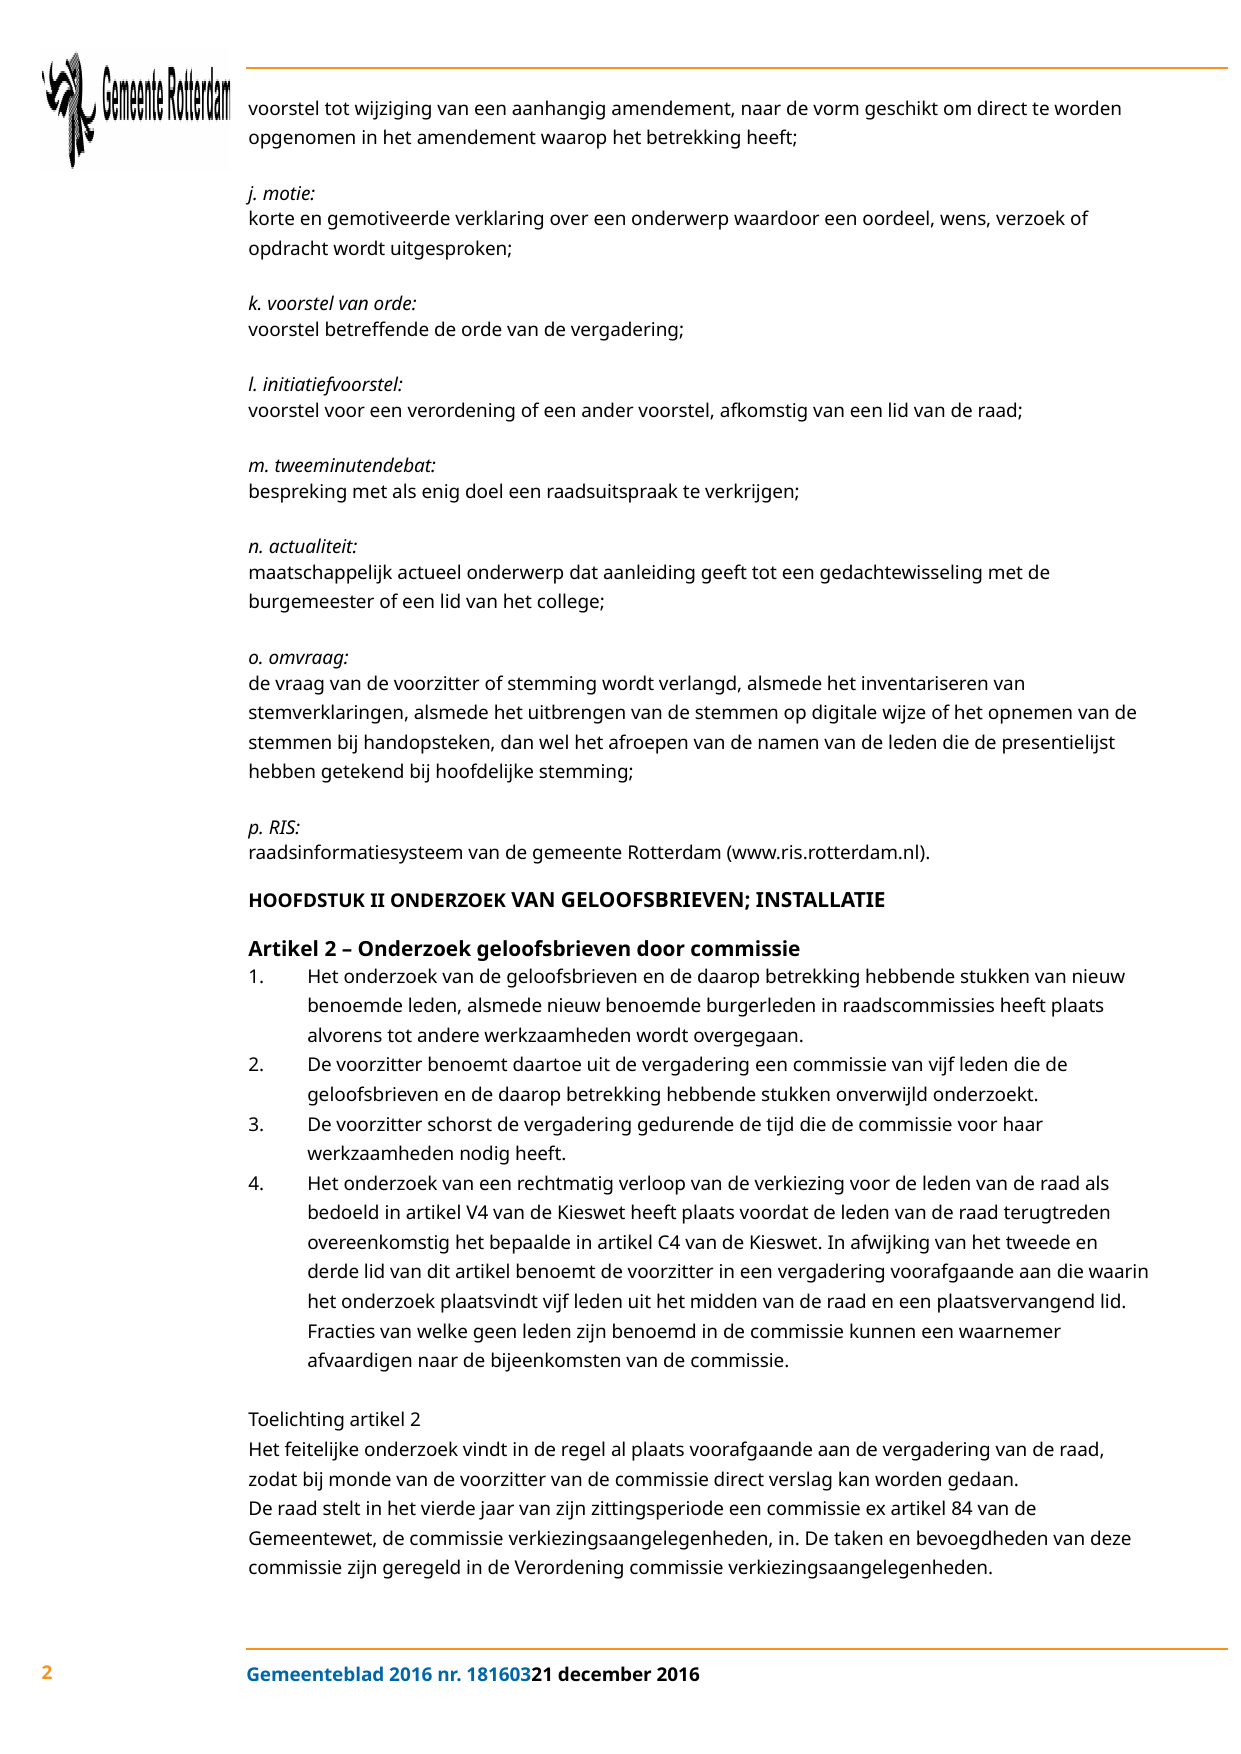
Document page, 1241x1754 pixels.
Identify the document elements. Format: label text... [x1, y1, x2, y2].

text Artikel 2 – Onderzoek geloofsbrieven door commissie [248, 934, 1152, 963]
text voorstel voor een verordening of een ander voorstel, afkomstig van een lid van de raad; [248, 397, 1152, 423]
text korte en gemotiveerde verklaring over een onderwerp waardoor een oordeel, wens, verzoek of opdracht wordt uitgesproken; [248, 205, 1152, 261]
text j. motie: [248, 180, 1152, 205]
text maatschappelijk actueel onderwerp dat aanleiding geeft tot een gedachtewisseling met de burgemeester of een lid van het college; [248, 559, 1152, 614]
text m. tweeminutendebat: [248, 452, 1152, 478]
list Het onderzoek van de geloofsbrieven en de daarop betrekking hebbende stukken van nieuw benoemde leden, alsmede nieuw benoemde burgerleden in raadscommissies heeft plaats alvorens tot andere werkzaamheden wordt overgegaan. [248, 963, 1152, 1048]
text p. RIS: [248, 814, 1152, 839]
list Het onderzoek van een rechtmatig verloop van de verkiezing voor de leden van de raad als bedoeld in artikel V4 van de Kieswet heeft plaats voordat de leden van de raad terugtreden overeenkomstig het bepaalde in artikel C4 van de Kieswet. In afwijking van het tweede en derde lid van dit artikel benoemt de voorzitter in een vergadering voorafgaande aan die waarin het onderzoek plaatsvindt vijf leden uit het midden van de raad en een plaatsvervangend lid. Fracties van welke geen leden zijn benoemd in de commissie kunnen een waarnemer afvaardigen naar de bijeenkomsten van de commissie. [248, 1170, 1152, 1373]
text raadsinformatiesysteem van de gemeente Rotterdam (www.ris.rotterdam.nl). [248, 839, 1152, 865]
text Het feitelijke onderzoek vindt in de regel al plaats voorafgaande aan de vergadering van de raad, zodat bij monde van de voorzitter van de commissie direct verslag kan worden gedaan. [248, 1436, 1152, 1492]
text voorstel betreffende de orde van de vergadering; [248, 316, 1152, 342]
text de vraag van de voorzitter of stemming wordt verlangd, alsmede het inventariseren van stemverklaringen, alsmede het uitbrengen van de stemmen op digitale wijze of het opnemen van de stemmen bij handopsteken, dan wel het afroepen van de namen van de leden die de presentielijst hebben getekend bij hoofdelijke stemming; [248, 670, 1152, 784]
text voorstel tot wijziging van een aanhangig amendement, naar de vorm geschikt om direct te worden opgenomen in het amendement waarop het betrekking heeft; [248, 95, 1152, 150]
text o. omvraag: [248, 644, 1152, 670]
list De voorzitter schorst de vergadering gedurende de tijd die de commissie voor haar werkzaamheden nodig heeft. [248, 1111, 1152, 1166]
text HOOFDSTUK II ONDERZOEK VAN GELOOFSBRIEVEN; INSTALLATIE [248, 885, 1152, 914]
picture [41, 47, 231, 172]
text Toelichting artikel 2 [248, 1407, 1152, 1432]
text bespreking met als enig doel een raadsuitspraak te verkrijgen; [248, 478, 1152, 504]
list De voorzitter benoemt daartoe uit de vergadering een commissie van vijf leden die de geloofsbrieven en de daarop betrekking hebbende stukken onverwijld onderzoekt. [248, 1052, 1152, 1107]
text De raad stelt in het vierde jaar van zijn zittingsperiode een commissie ex artikel 84 van de Gemeentewet, de commissie verkiezingsaangelegenheden, in. De taken en bevoegdheden van deze commissie zijn geregeld in de Verordening commissie verkiezingsaangelegenheden. [248, 1495, 1152, 1580]
text n. actualiteit: [248, 533, 1152, 559]
text l. initiatiefvoorstel: [248, 371, 1152, 397]
text k. voorstel van orde: [248, 290, 1152, 316]
